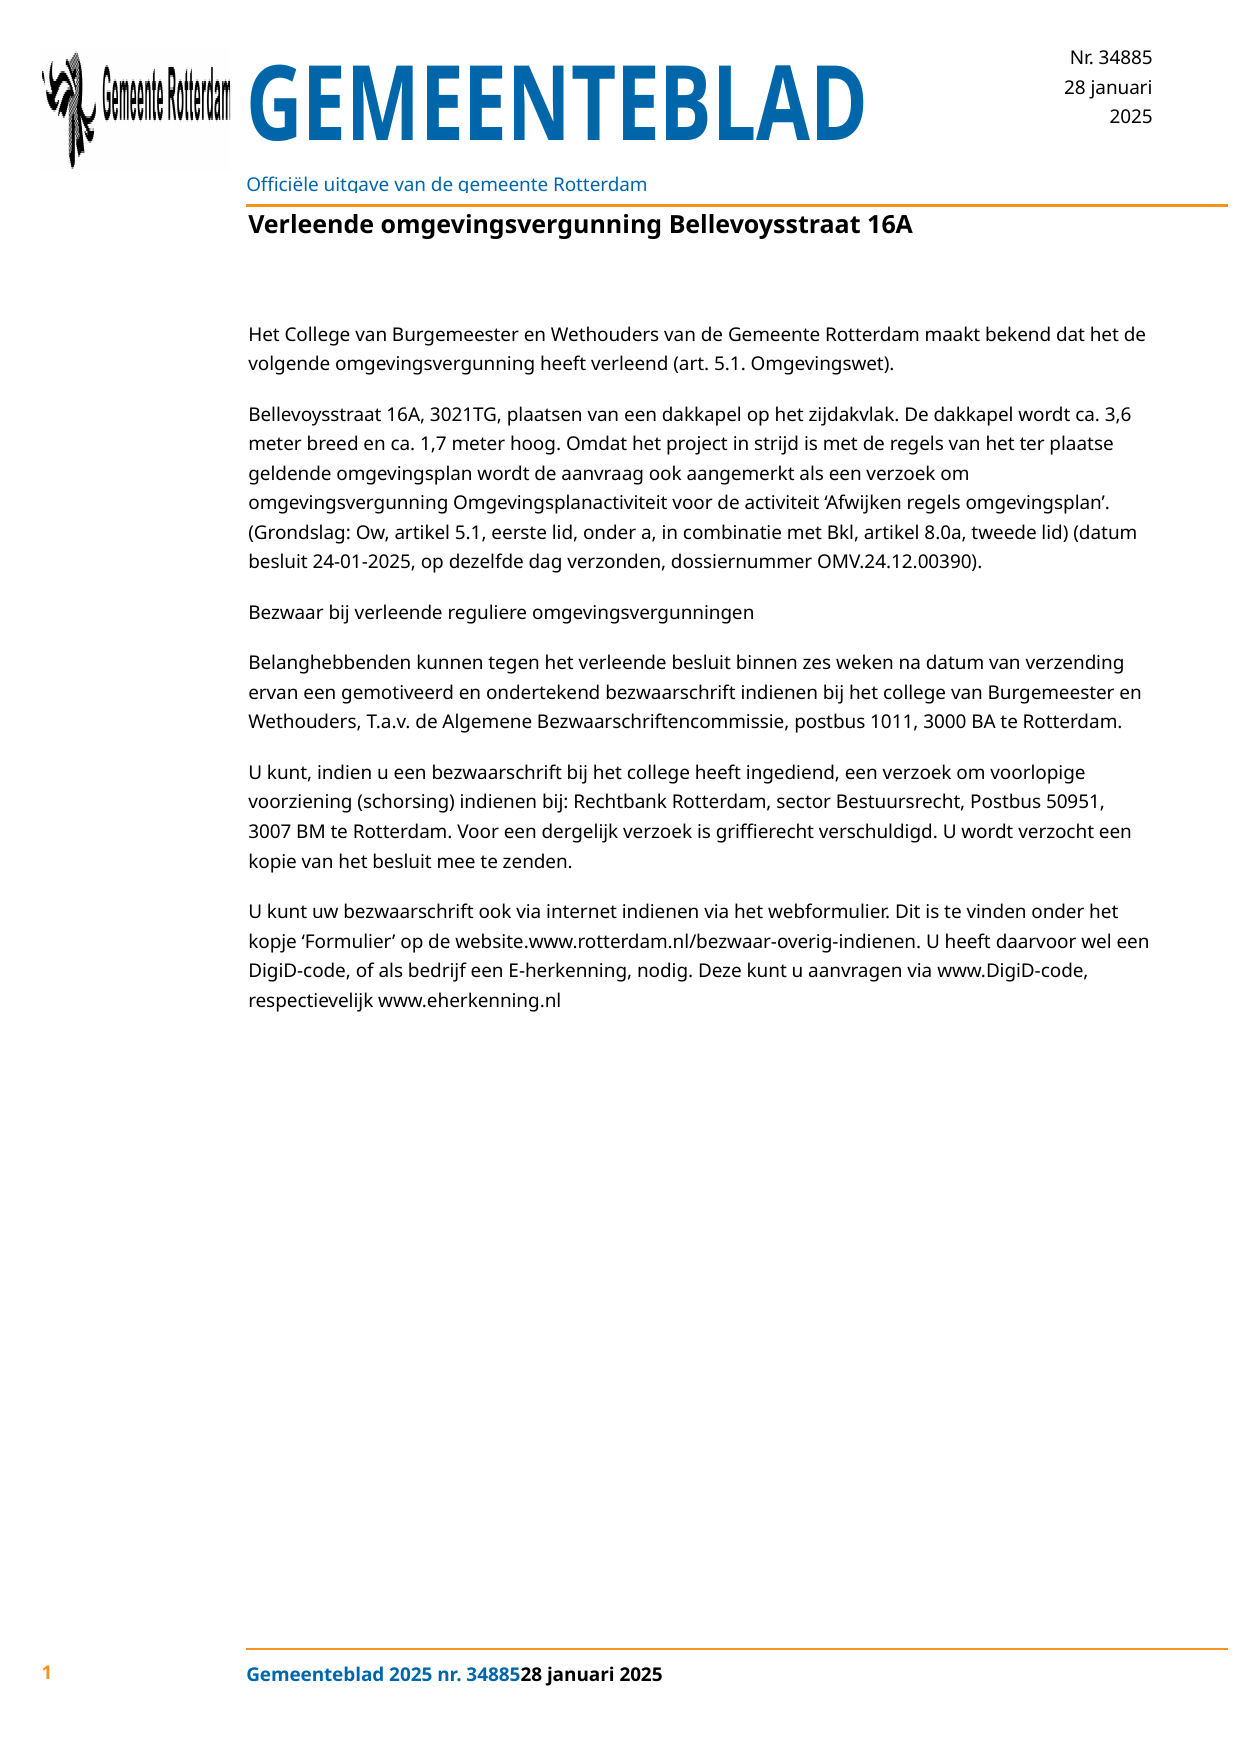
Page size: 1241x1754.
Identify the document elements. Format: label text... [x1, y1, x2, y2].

text Bellevoysstraat 16A, 3021TG, plaatsen van een dakkapel op het zijdakvlak. De dakkapel wordt ca. 3,6 meter breed en ca. 1,7 meter hoog. Omdat het project in strijd is met de regels van het ter plaatse geldende omgevingsplan wordt de aanvraag ook aangemerkt als een verzoek om omgevingsvergunning Omgevingsplanactiviteit voor de activiteit ‘Afwijken regels omgevingsplan’. (Grondslag: Ow, artikel 5.1, eerste lid, onder a, in combinatie met Bkl, artikel 8.0a, tweede lid) (datum besluit 24-01-2025, op dezelfde dag verzonden, dossiernummer OMV.24.12.00390). [248, 401, 1152, 574]
text Verleende omgevingsvergunning Bellevoysstraat 16A [248, 207, 1152, 241]
text Belanghebbenden kunnen tegen het verleende besluit binnen zes weken na datum van verzending ervan een gemotiveerd en ondertekend bezwaarschrift indienen bij het college van Burgemeester en Wethouders, T.a.v. de Algemene Bezwaarschriftencommissie, postbus 1011, 3000 BA te Rotterdam. [248, 649, 1152, 734]
text Het College van Burgemeester en Wethouders van de Gemeente Rotterdam maakt bekend dat het de volgende omgevingsvergunning heeft verleend (art. 5.1. Omgevingswet). [248, 321, 1152, 376]
text U kunt uw bezwaarschrift ook via internet indienen via het webformulier. Dit is te vinden onder het kopje ‘Formulier’ op de website.www.rotterdam.nl/bezwaar-overig-indienen. U heeft daarvoor wel een DigiD-code, of als bedrijf een E-herkenning, nodig. Deze kunt u aanvragen via www.DigiD-code, respectievelijk www.eherkenning.nl [248, 898, 1152, 1013]
text Bezwaar bij verleende reguliere omgevingsvergunningen [248, 599, 1152, 625]
text U kunt, indien u een bezwaarschrift bij het college heeft ingediend, een verzoek om voorlopige voorziening (schorsing) indienen bij: Rechtbank Rotterdam, sector Bestuursrecht, Postbus 50951, 3007 BM te Rotterdam. Voor een dergelijk verzoek is griffierecht verschuldigd. U wordt verzocht een kopie van het besluit mee te zenden. [248, 759, 1152, 873]
picture [41, 47, 231, 172]
